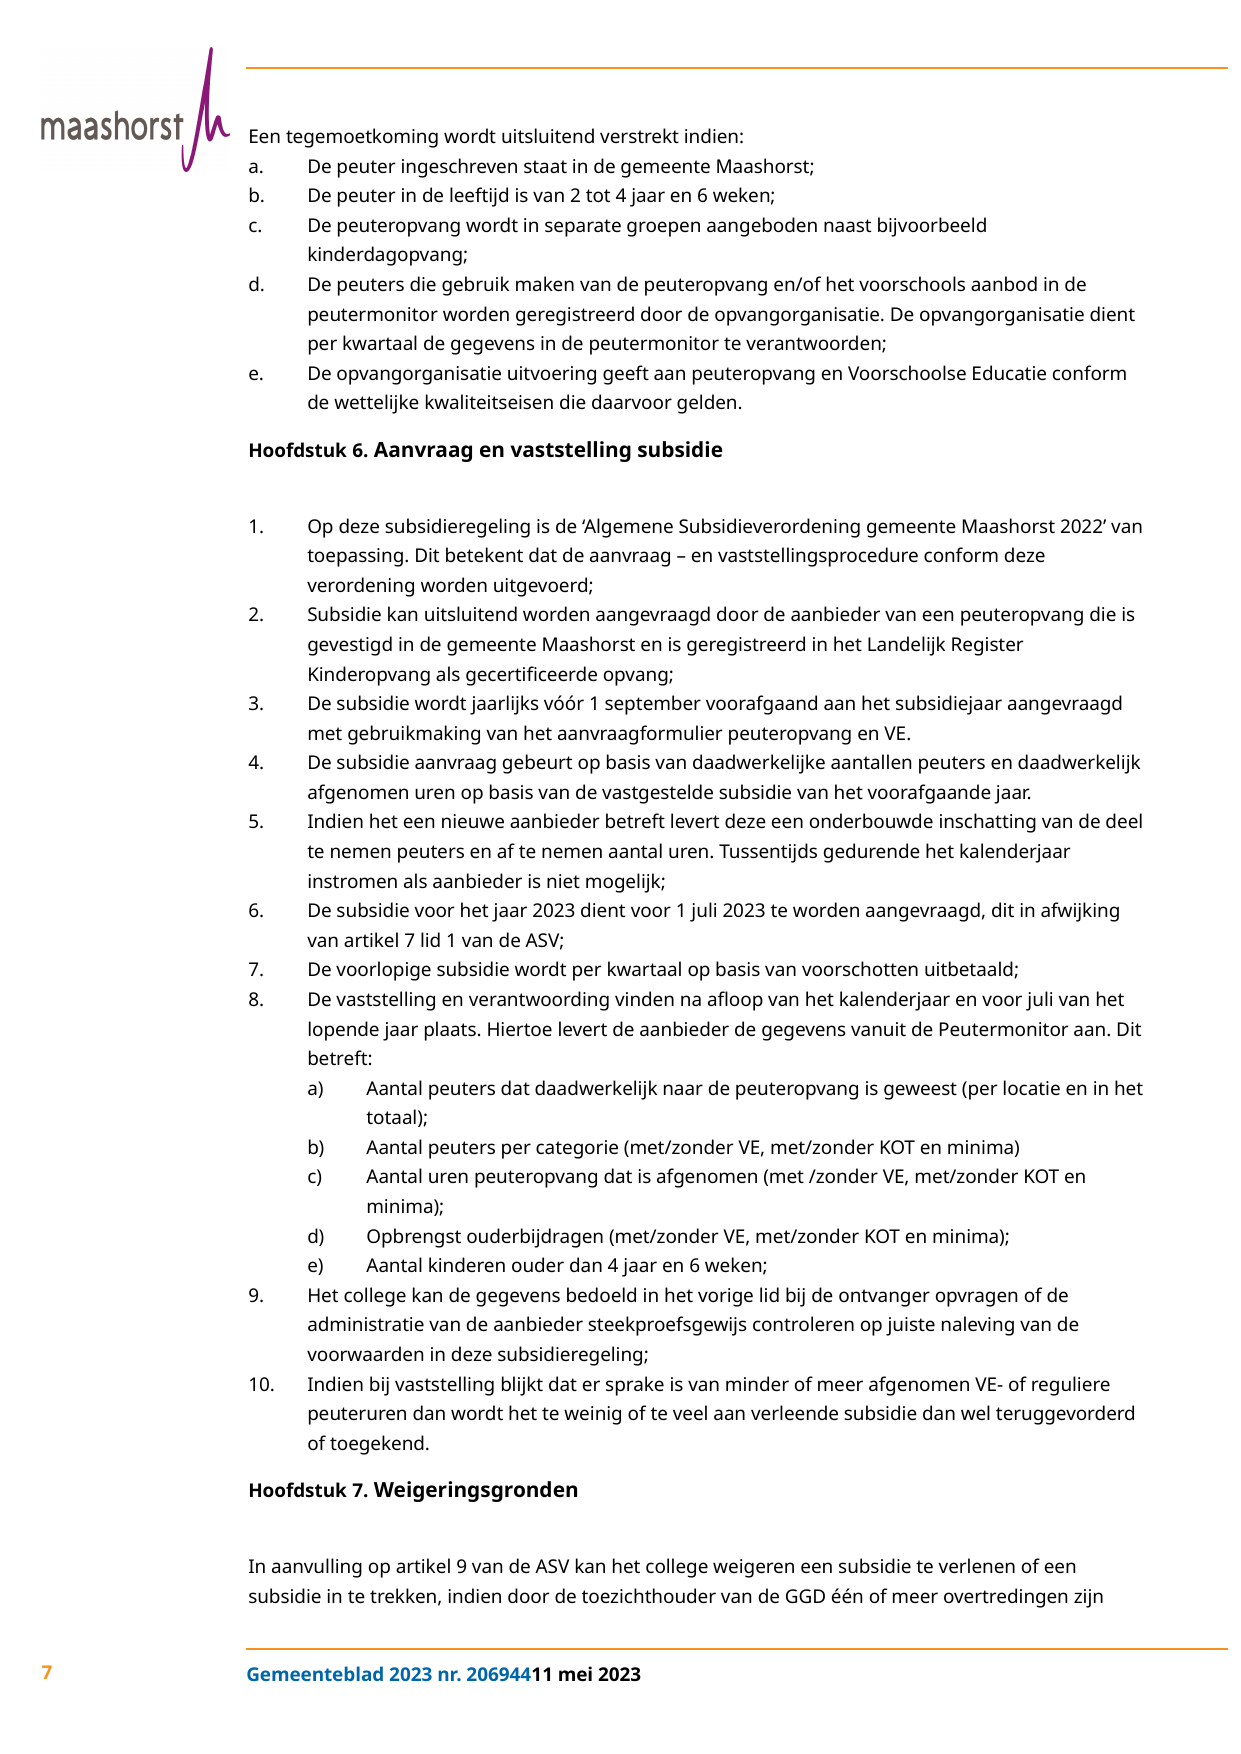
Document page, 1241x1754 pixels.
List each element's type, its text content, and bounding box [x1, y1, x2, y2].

picture [41, 47, 231, 172]
list Aantal peuters dat daadwerkelijk naar de peuteropvang is geweest (per locatie en in het totaal); [307, 1075, 1152, 1130]
text Hoofdstuk 7. Weigeringsgronden [248, 1476, 1152, 1504]
list De voorlopige subsidie wordt per kwartaal op basis van voorschotten uitbetaald; [248, 957, 1152, 982]
text Een tegemoetkoming wordt uitsluitend verstrekt indien: [248, 123, 1152, 149]
text In aanvulling op artikel 9 van de ASV kan het college weigeren een subsidie te verlenen of een subsidie in te trekken, indien door de toezichthouder van de GGD één of meer overtredingen zijn [248, 1553, 1152, 1608]
list Aantal kinderen ouder dan 4 jaar en 6 weken; [307, 1252, 1152, 1278]
list De peuter in de leeftijd is van 2 tot 4 jaar en 6 weken; [248, 182, 1152, 208]
list Indien het een nieuwe aanbieder betreft levert deze een onderbouwde inschatting van de deel te nemen peuters en af te nemen aantal uren. Tussentijds gedurende het kalenderjaar instromen als aanbieder is niet mogelijk; [248, 809, 1152, 893]
list De subsidie aanvraag gebeurt op basis van daadwerkelijke aantallen peuters en daadwerkelijk afgenomen uren op basis van de vastgestelde subsidie van het voorafgaande jaar. [248, 749, 1152, 805]
list Op deze subsidieregeling is de ‘Algemene Subsidieverordening gemeente Maashorst 2022’ van toepassing. Dit betekent dat de aanvraag – en vaststellingsprocedure conform deze verordening worden uitgevoerd; [248, 513, 1152, 598]
list Het college kan de gegevens bedoeld in het vorige lid bij de ontvanger opvragen of de administratie van de aanbieder steekproefsgewijs controleren op juiste naleving van de voorwaarden in deze subsidieregeling; [248, 1282, 1152, 1367]
list Aantal uren peuteropvang dat is afgenomen (met /zonder VE, met/zonder KOT en minima); [307, 1164, 1152, 1219]
list Opbrengst ouderbijdragen (met/zonder VE, met/zonder KOT en minima); [307, 1223, 1152, 1248]
list De subsidie voor het jaar 2023 dient voor 1 juli 2023 te worden aangevraagd, dit in afwijking van artikel 7 lid 1 van de ASV; [248, 897, 1152, 953]
list De opvangorganisatie uitvoering geeft aan peuteropvang en Voorschoolse Educatie conform de wettelijke kwaliteitseisen die daarvoor gelden. [248, 360, 1152, 415]
list Aantal peuters per categorie (met/zonder VE, met/zonder KOT en minima) [307, 1134, 1152, 1160]
list De subsidie wordt jaarlijks vóór 1 september voorafgaand aan het subsidiejaar aangevraagd met gebruikmaking van het aanvraagformulier peuteropvang en VE. [248, 690, 1152, 746]
text Hoofdstuk 6. Aanvraag en vaststelling subsidie [248, 435, 1152, 463]
list Subsidie kan uitsluitend worden aangevraagd door de aanbieder van een peuteropvang die is gevestigd in de gemeente Maashorst en is geregistreerd in het Landelijk Register Kinderopvang als gecertificeerde opvang; [248, 602, 1152, 686]
list De peuter ingeschreven staat in de gemeente Maashorst; [248, 153, 1152, 178]
list De vaststelling en verantwoording vinden na afloop van het kalenderjaar en voor juli van het lopende jaar plaats. Hiertoe levert de aanbieder de gegevens vanuit de Peutermonitor aan. Dit betreft: [248, 986, 1152, 1071]
list De peuters die gebruik maken van de peuteropvang en/of het voorschools aanbod in de peutermonitor worden geregistreerd door de opvangorganisatie. De opvangorganisatie dient per kwartaal de gegevens in de peutermonitor te verantwoorden; [248, 271, 1152, 356]
list De peuteropvang wordt in separate groepen aangeboden naast bijvoorbeeld kinderdagopvang; [248, 212, 1152, 267]
list Indien bij vaststelling blijkt dat er sprake is van minder of meer afgenomen VE- of reguliere peuteruren dan wordt het te weinig of te veel aan verleende subsidie dan wel teruggevorderd of toegekend. [248, 1371, 1152, 1456]
